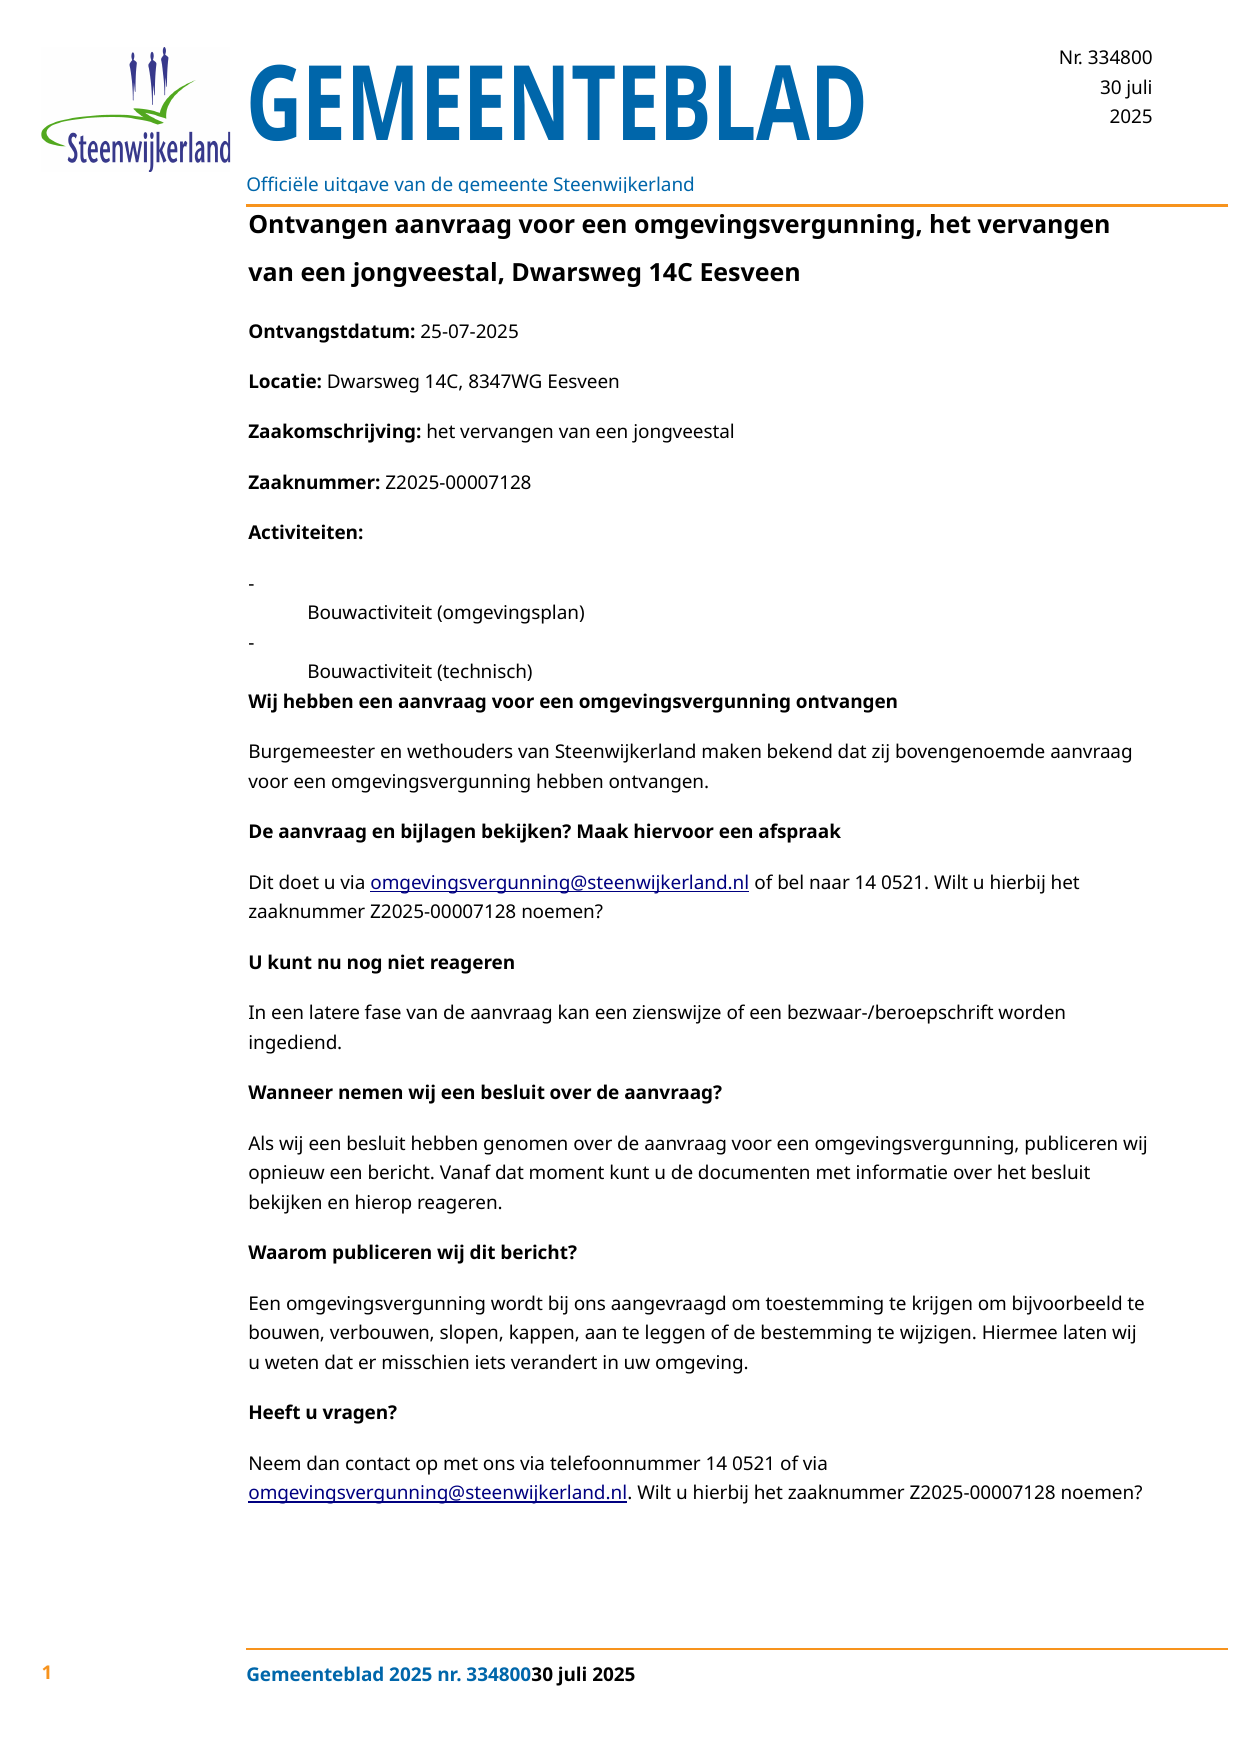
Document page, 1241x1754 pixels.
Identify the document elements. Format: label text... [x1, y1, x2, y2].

text Zaaknummer: Z2025-00007128 [248, 469, 1152, 495]
text Als wij een besluit hebben genomen over de aanvraag voor een omgevingsvergunning, publiceren wij opnieuw een bericht. Vanaf dat moment kunt u de documenten met informatie over het besluit bekijken en hierop reageren. [248, 1130, 1152, 1215]
text In een latere fase van de aanvraag kan een zienswijze of een bezwaar-/beroepschrift worden ingediend. [248, 999, 1152, 1055]
text Ontvangen aanvraag voor een omgevingsvergunning, het vervangen van een jongveestal, Dwarsweg 14C Eesveen [248, 207, 1152, 288]
text Heeft u vragen? [248, 1399, 1152, 1425]
text U kunt nu nog niet reageren [248, 949, 1152, 975]
picture [41, 47, 231, 172]
text Ontvangstdatum: 25-07-2025 [248, 318, 1152, 344]
text De aanvraag en bijlagen bekijken? Maak hiervoor een afspraak [248, 819, 1152, 844]
text Burgemeester en wethouders van Steenwijkerland maken bekend dat zij bovengenoemde aanvraag voor een omgevingsvergunning hebben ontvangen. [248, 739, 1152, 794]
text Zaakomschrijving: het vervangen van een jongveestal [248, 419, 1152, 444]
text Wanneer nemen wij een besluit over de aanvraag? [248, 1079, 1152, 1105]
list Bouwactiviteit (technisch) [248, 659, 1152, 684]
text Een omgevingsvergunning wordt bij ons aangevraagd om toestemming te krijgen om bijvoorbeeld te bouwen, verbouwen, slopen, kappen, aan te leggen of de bestemming te wijzigen. Hiermee laten wij u weten dat er misschien iets verandert in uw omgeving. [248, 1290, 1152, 1375]
text Waarom publiceren wij dit bericht? [248, 1239, 1152, 1265]
text Wij hebben een aanvraag voor een omgevingsvergunning ontvangen [248, 688, 1152, 714]
text Activiteiten: [248, 519, 1152, 545]
list Bouwactiviteit (omgevingsplan) [248, 599, 1152, 625]
text Neem dan contact op met ons via telefoonnummer 14 0521 of via omgevingsvergunning@steenwijkerland.nl. Wilt u hierbij het zaaknummer Z2025-00007128 noemen? [248, 1450, 1152, 1505]
text Dit doet u via omgevingsvergunning@steenwijkerland.nl of bel naar 14 0521. Wilt u hierbij het zaaknummer Z2025-00007128 noemen? [248, 869, 1152, 924]
text Locatie: Dwarsweg 14C, 8347WG Eesveen [248, 368, 1152, 394]
